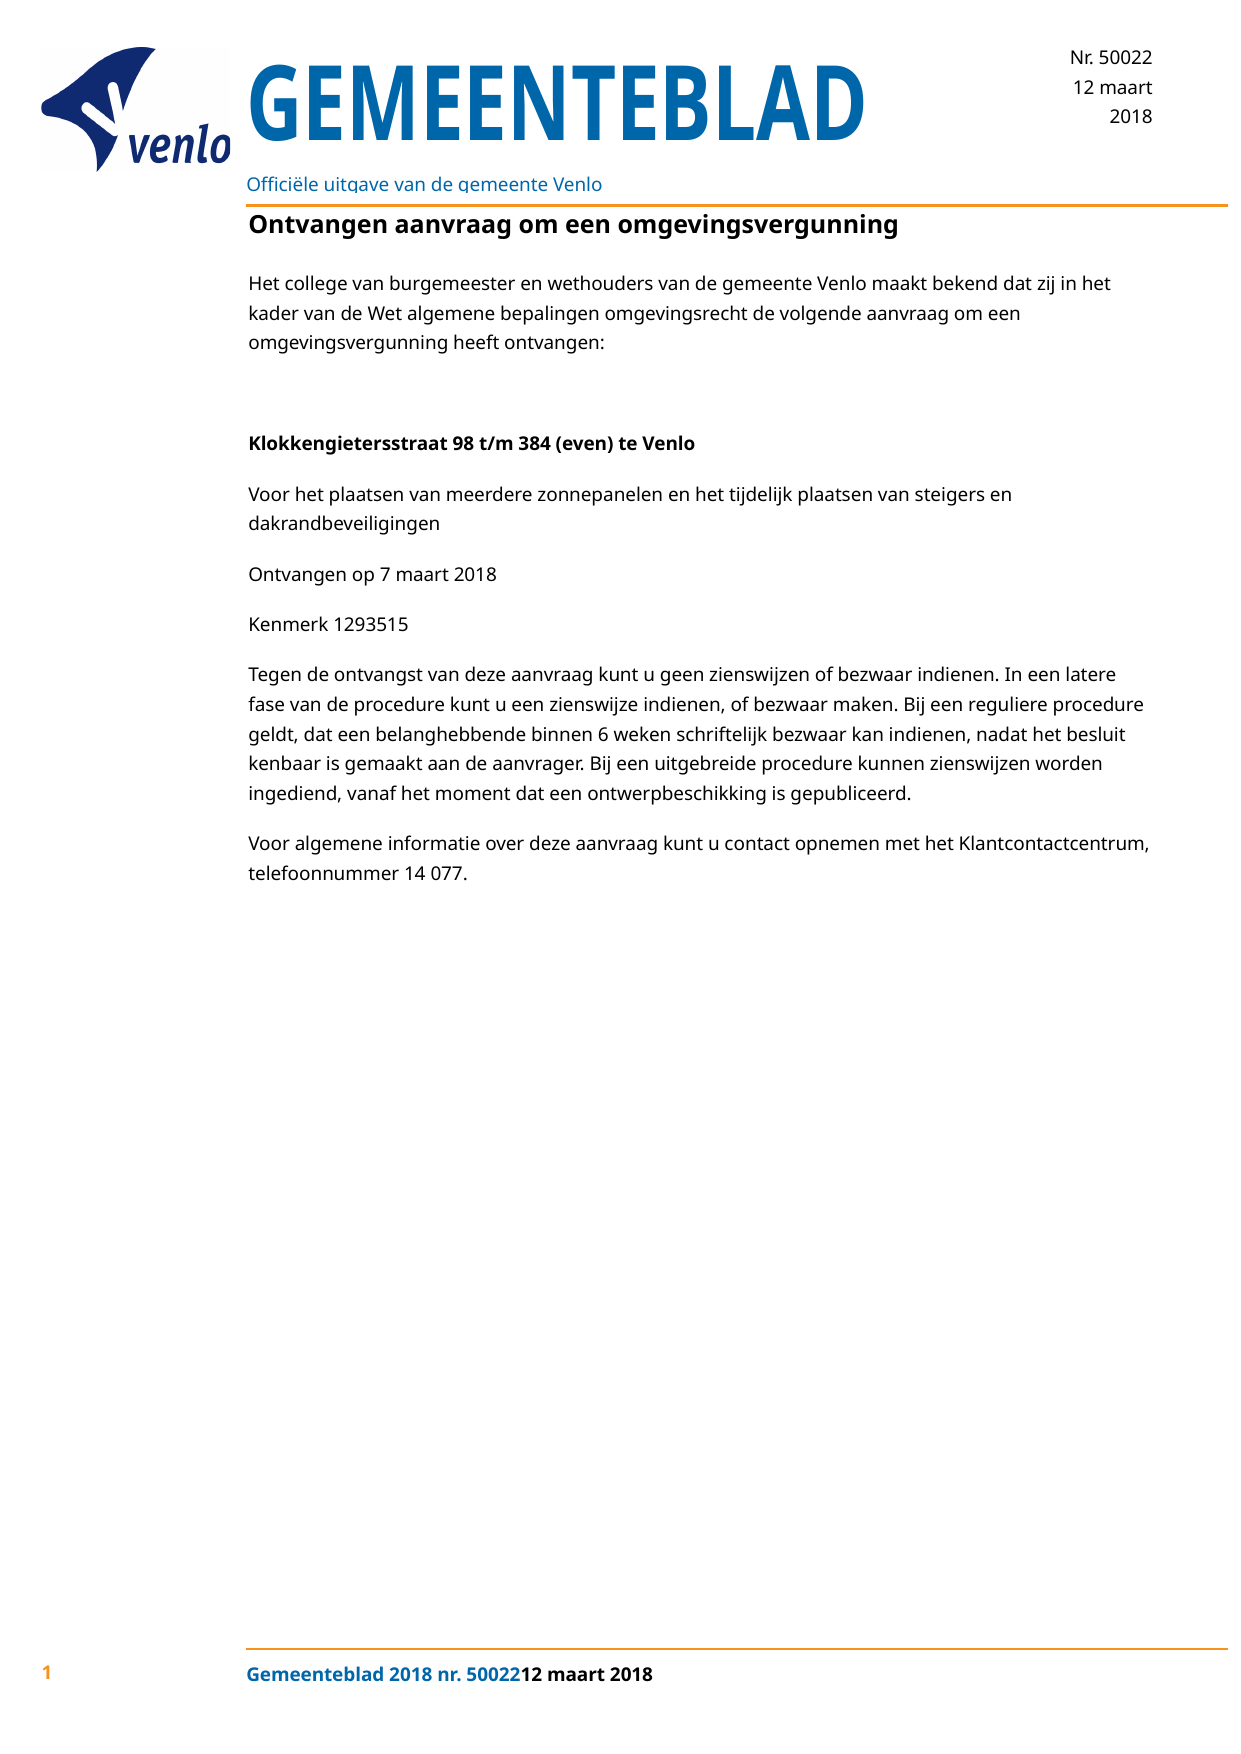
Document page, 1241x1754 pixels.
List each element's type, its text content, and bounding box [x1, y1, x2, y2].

text Voor het plaatsen van meerdere zonnepanelen en het tijdelijk plaatsen van steigers en dakrandbeveiligingen [248, 481, 1152, 536]
text Het college van burgemeester en wethouders van de gemeente Venlo maakt bekend dat zij in het kader van de Wet algemene bepalingen omgevingsrecht de volgende aanvraag om een omgevingsvergunning heeft ontvangen: [248, 270, 1152, 355]
text Kenmerk 1293515 [248, 611, 1152, 637]
text Tegen de ontvangst van deze aanvraag kunt u geen zienswijzen of bezwaar indienen. In een latere fase van de procedure kunt u een zienswijze indienen, of bezwaar maken. Bij een reguliere procedure geldt, dat een belanghebbende binnen 6 weken schriftelijk bezwaar kan indienen, nadat het besluit kenbaar is gemaakt aan de aanvrager. Bij een uitgebreide procedure kunnen zienswijzen worden ingediend, vanaf het moment dat een ontwerpbeschikking is gepubliceerd. [248, 662, 1152, 806]
text Ontvangen op 7 maart 2018 [248, 561, 1152, 586]
picture [41, 47, 231, 172]
text Voor algemene informatie over deze aanvraag kunt u contact opnemen met het Klantcontactcentrum, telefoonnummer 14 077. [248, 830, 1152, 886]
text Ontvangen aanvraag om een omgevingsvergunning [248, 207, 1152, 241]
text Klokkengietersstraat 98 t/m 384 (even) te Venlo [248, 430, 1152, 456]
